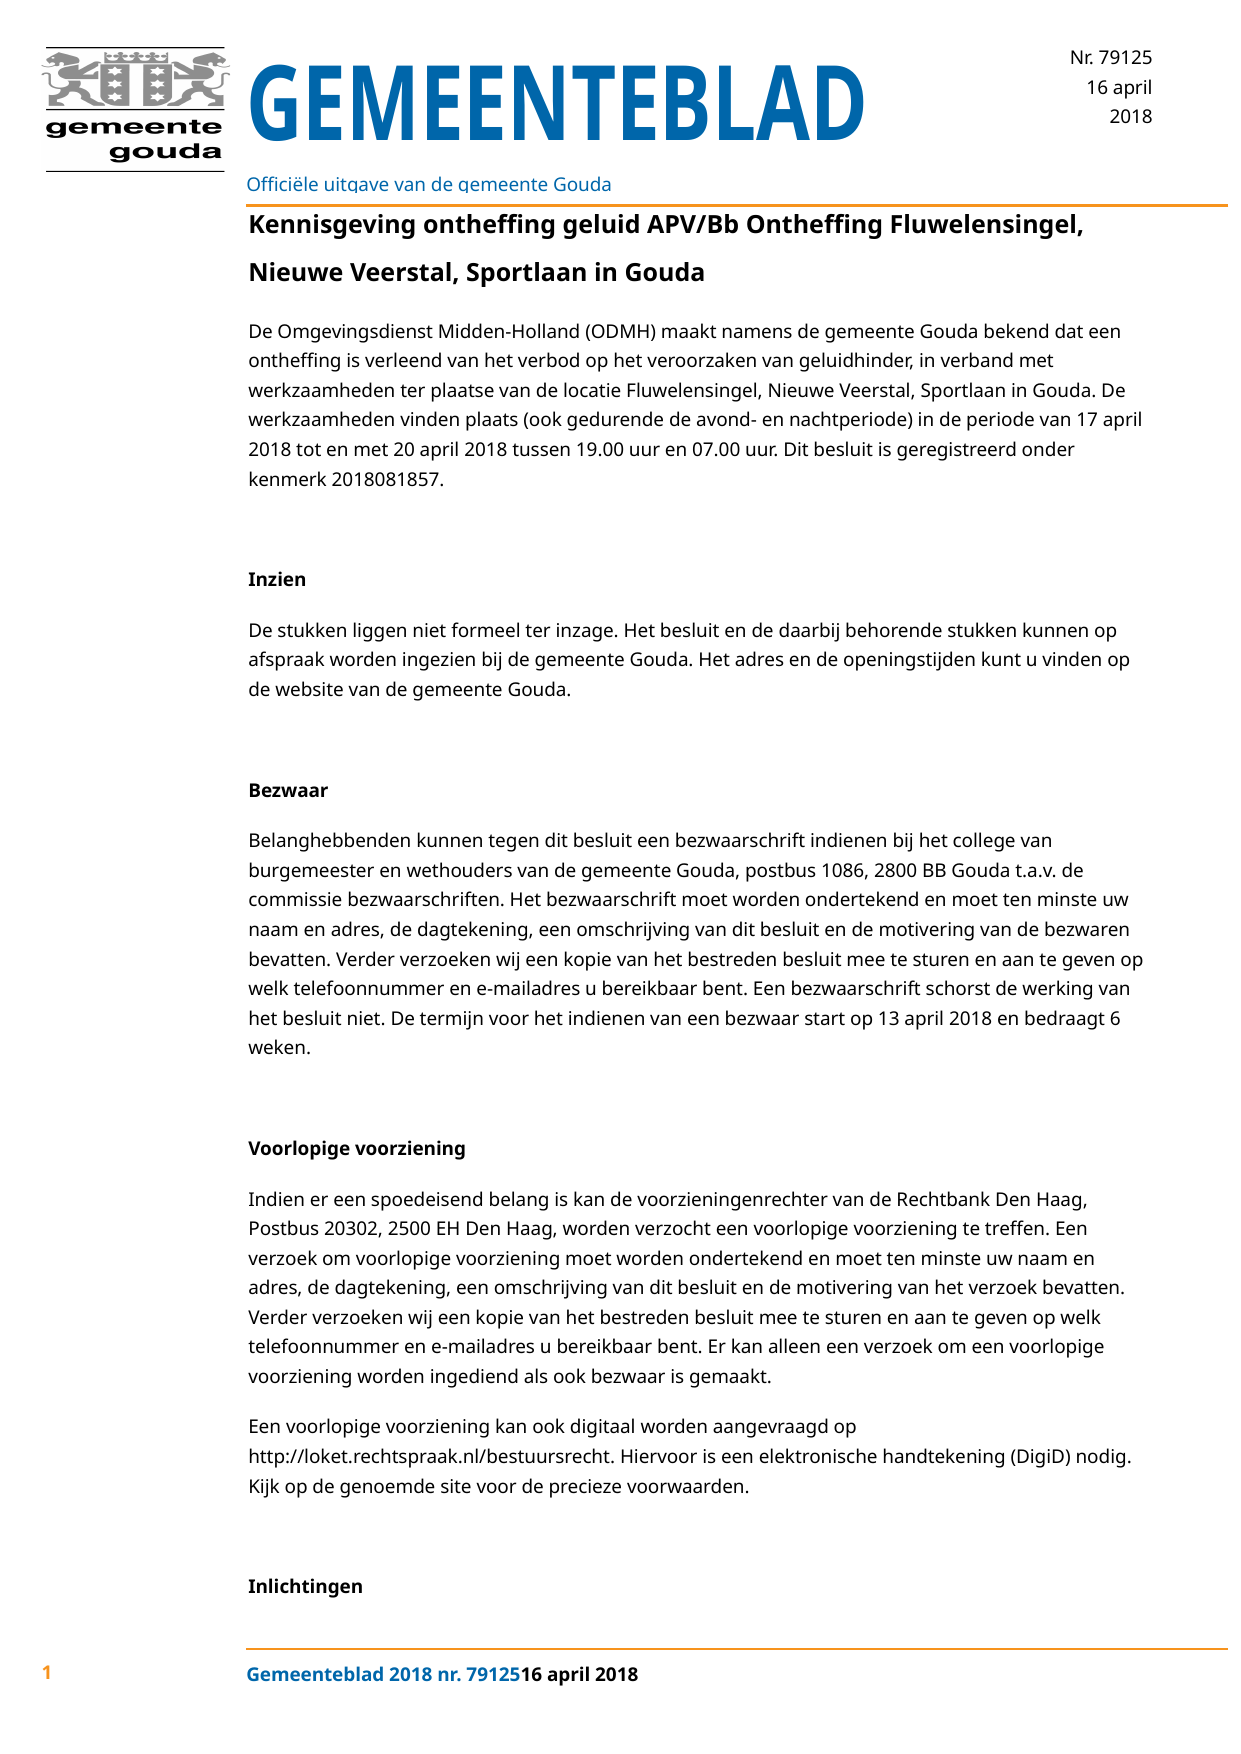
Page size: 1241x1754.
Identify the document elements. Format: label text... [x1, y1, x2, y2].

text De stukken liggen niet formeel ter inzage. Het besluit en de daarbij behorende stukken kunnen op afspraak worden ingezien bij de gemeente Gouda. Het adres en de openingstijden kunt u vinden op de website van de gemeente Gouda. [248, 617, 1152, 702]
text Inzien [248, 567, 1152, 592]
text Indien er een spoedeisend belang is kan de voorzieningenrechter van de Rechtbank Den Haag, Postbus 20302, 2500 EH Den Haag, worden verzocht een voorlopige voorziening te treffen. Een verzoek om voorlopige voorziening moet worden ondertekend en moet ten minste uw naam en adres, de dagtekening, een omschrijving van dit besluit en de motivering van het verzoek bevatten. Verder verzoeken wij een kopie van het bestreden besluit mee te sturen en aan te geven op welk telefoonnummer en e-mailadres u bereikbaar bent. Er kan alleen een verzoek om een voorlopige voorziening worden ingediend als ook bezwaar is gemaakt. [248, 1186, 1152, 1389]
text Inlichtingen [248, 1574, 1152, 1599]
text Bezwaar [248, 777, 1152, 803]
text Een voorlopige voorziening kan ook digitaal worden aangevraagd op http://loket.rechtspraak.nl/bestuursrecht. Hiervoor is een elektronische handtekening (DigiD) nodig. Kijk op de genoemde site voor de precieze voorwaarden. [248, 1414, 1152, 1499]
picture [41, 47, 231, 172]
text De Omgevingsdienst Midden-Holland (ODMH) maakt namens de gemeente Gouda bekend dat een ontheffing is verleend van het verbod op het veroorzaken van geluidhinder, in verband met werkzaamheden ter plaatse van de locatie Fluwelensingel, Nieuwe Veerstal, Sportlaan in Gouda. De werkzaamheden vinden plaats (ook gedurende de avond- en nachtperiode) in de periode van 17 april 2018 tot en met 20 april 2018 tussen 19.00 uur en 07.00 uur. Dit besluit is geregistreerd onder kenmerk 2018081857. [248, 318, 1152, 492]
text Kennisgeving ontheffing geluid APV/Bb Ontheffing Fluwelensingel, Nieuwe Veerstal, Sportlaan in Gouda [248, 207, 1152, 288]
text Belanghebbenden kunnen tegen dit besluit een bezwaarschrift indienen bij het college van burgemeester en wethouders van de gemeente Gouda, postbus 1086, 2800 BB Gouda t.a.v. de commissie bezwaarschriften. Het bezwaarschrift moet worden ondertekend en moet ten minste uw naam en adres, de dagtekening, een omschrijving van dit besluit en de motivering van de bezwaren bevatten. Verder verzoeken wij een kopie van het bestreden besluit mee te sturen en aan te geven op welk telefoonnummer en e-mailadres u bereikbaar bent. Een bezwaarschrift schorst de werking van het besluit niet. De termijn voor het indienen van een bezwaar start op 13 april 2018 en bedraagt 6 weken. [248, 827, 1152, 1060]
text Voorlopige voorziening [248, 1135, 1152, 1161]
